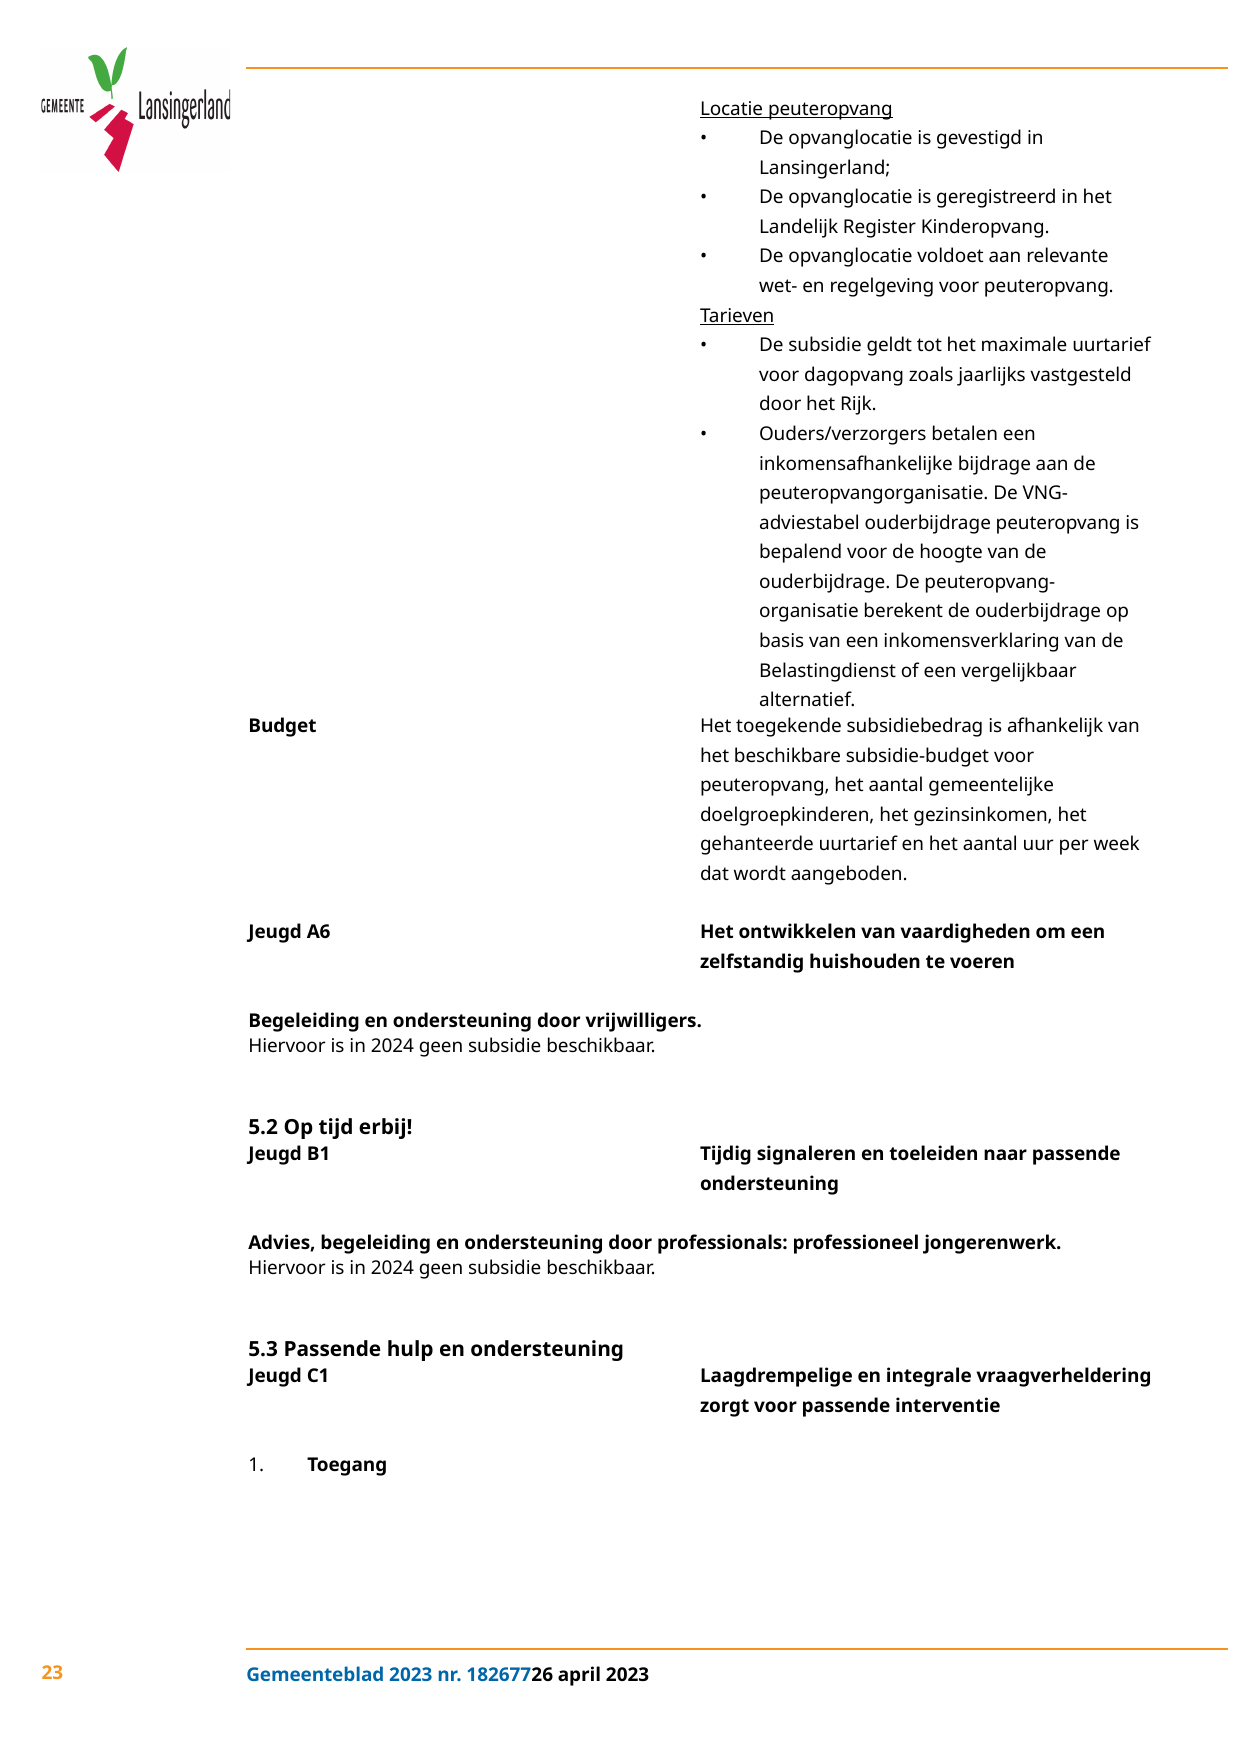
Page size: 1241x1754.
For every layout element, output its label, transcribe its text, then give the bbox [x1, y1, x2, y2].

table_cell Budget [248, 712, 700, 886]
table_cell Hiervoor is in 2024 geen subsidie beschikbaar. [248, 1033, 1152, 1058]
table_header Het ontwikkelen van vaardigheden om een zelfstandig huishouden te voeren [700, 919, 1152, 974]
table_header Jeugd A6 [248, 919, 700, 974]
table_header Advies, begeleiding en ondersteuning door professionals: professioneel jongerenwerk. [248, 1229, 1152, 1254]
table_header Laagdrempelige en integrale vraagverheldering zorgt voor passende interventie [700, 1363, 1152, 1418]
table_header Jeugd C1 [248, 1363, 700, 1418]
table_cell Het toegekende subsidiebedrag is afhankelijk van het beschikbare subsidie-budget voor peuteropvang, het aantal gemeentelijke doelgroepkinderen, het gezinsinkomen, het gehanteerde uurtarief en het aantal uur per week dat wordt aangeboden. [700, 712, 1152, 886]
text 5.3 Passende hulp en ondersteuning [248, 1334, 1152, 1362]
table_cell Hiervoor is in 2024 geen subsidie beschikbaar. [248, 1255, 1152, 1280]
table_cell [248, 95, 700, 712]
table_cell Locatie peuteropvang De opvanglocatie is gevestigd in Lansingerland; De opvanglocatie is geregistreerd in het Landelijk Register Kinderopvang. De opvanglocatie voldoet aan relevante wet- en regelgeving voor peuteropvang. Tarieven De subsidie geldt tot het maximale uurtarief voor dagopvang zoals jaarlijks vastgesteld door het Rijk. Ouders/verzorgers betalen een inkomensafhankelijke bijdrage aan de peuteropvangorganisatie. De VNG-adviestabel ouderbijdrage peuteropvang is bepalend voor de hoogte van de ouderbijdrage. De peuteropvang-organisatie berekent de ouderbijdrage op basis van een inkomensverklaring van de Belastingdienst of een vergelijkbaar alternatief. [700, 95, 1152, 712]
text 5.2 Op tijd erbij! [248, 1112, 1152, 1141]
table_header Jeugd B1 [248, 1141, 700, 1196]
table_header Begeleiding en ondersteuning door vrijwilligers. [248, 1007, 1152, 1033]
table_header Toegang [248, 1451, 1152, 1476]
table_header Tijdig signaleren en toeleiden naar passende ondersteuning [700, 1141, 1152, 1196]
picture [41, 47, 231, 172]
